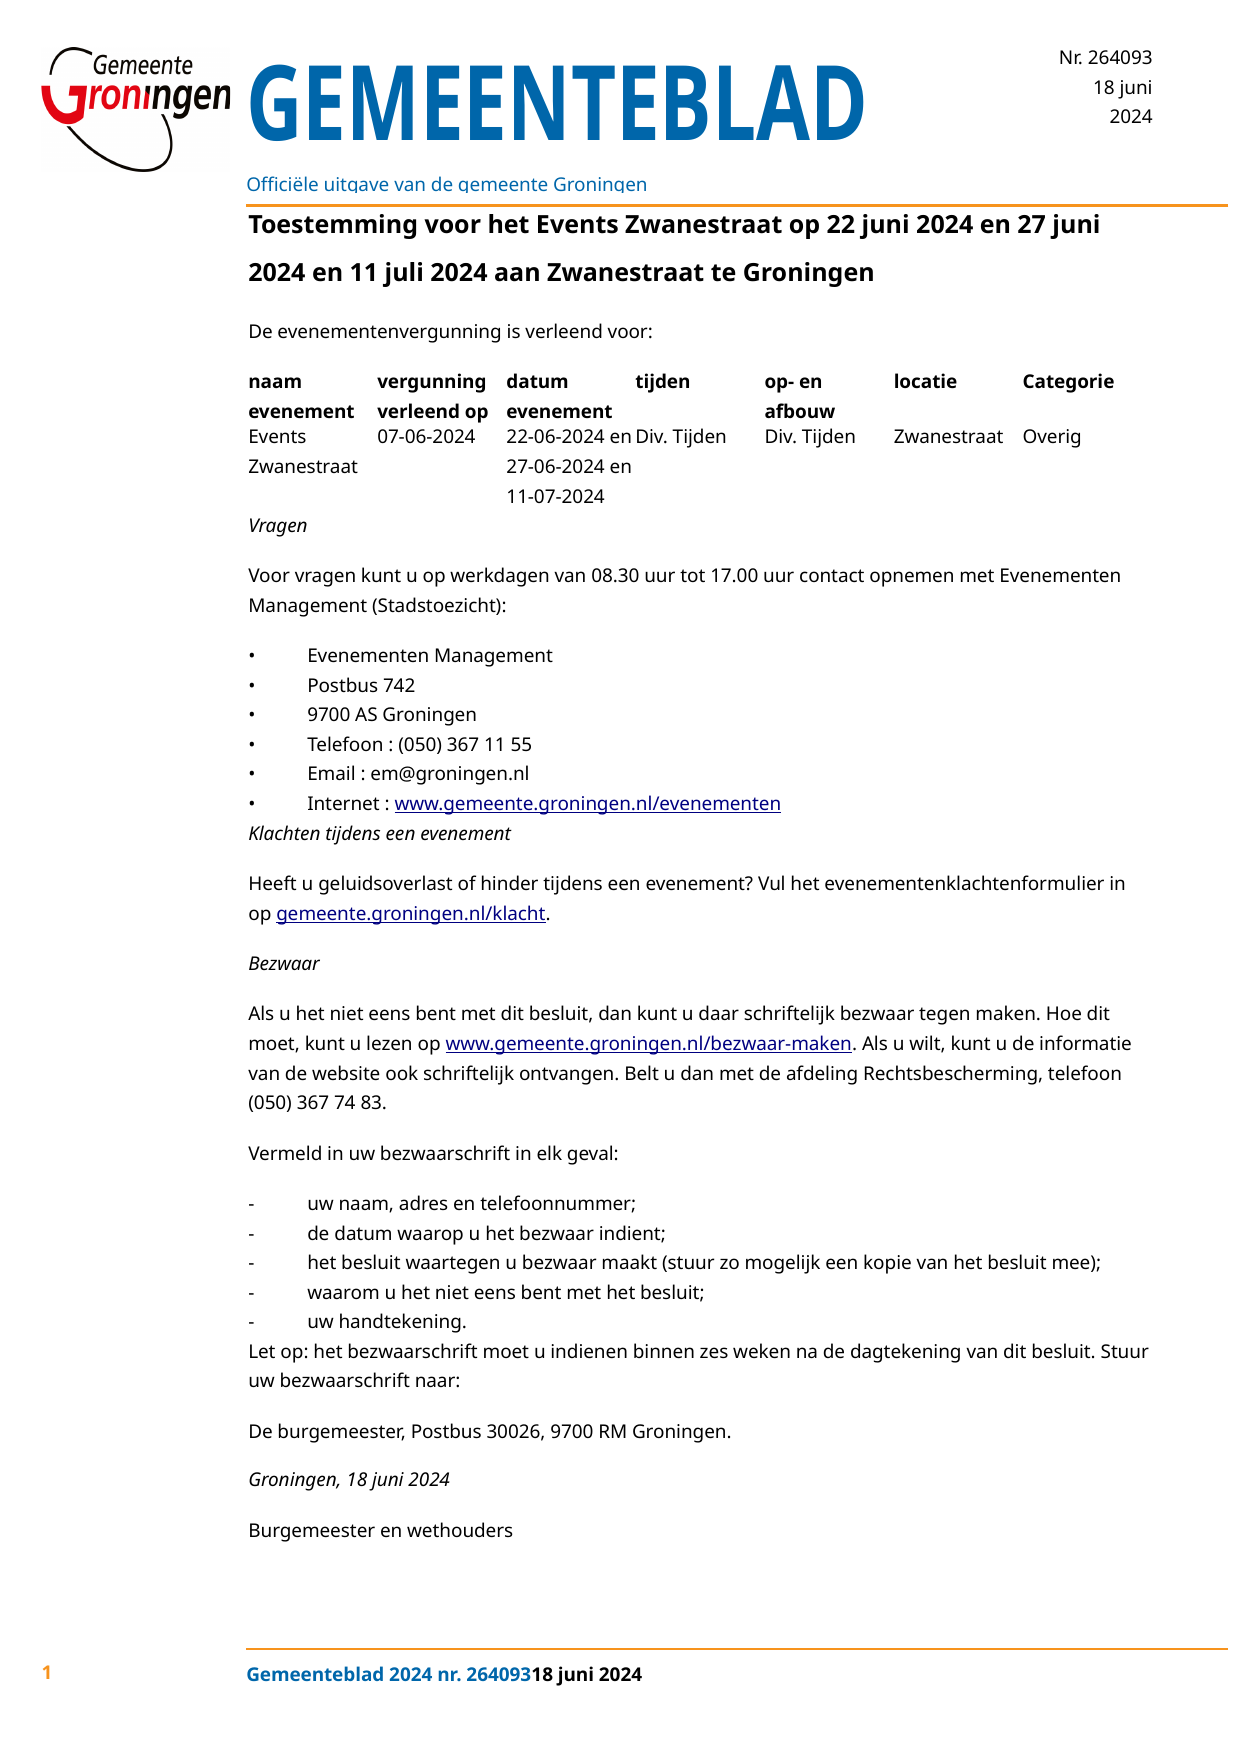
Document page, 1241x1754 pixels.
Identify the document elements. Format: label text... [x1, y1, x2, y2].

list Telefoon : (050) 367 11 55 [248, 731, 1152, 757]
table_header vergunning verleend op [377, 369, 506, 424]
list waarom u het niet eens bent met het besluit; [248, 1279, 1152, 1305]
text Klachten tijdens een evenement [248, 820, 1152, 846]
text De burgemeester, Postbus 30026, 9700 RM Groningen. [248, 1418, 1152, 1444]
list Evenementen Management [248, 642, 1152, 668]
text Vermeld in uw bezwaarschrift in elk geval: [248, 1140, 1152, 1166]
table_header tijden [635, 369, 764, 424]
text Bezwaar [248, 950, 1152, 976]
table_cell 07-06-2024 [377, 424, 506, 509]
list Internet : www.gemeente.groningen.nl/evenementen [248, 790, 1152, 816]
text Toestemming voor het Events Zwanestraat op 22 juni 2024 en 27 juni 2024 en 11 juli 2024 aan Zwanestraat te Groningen [248, 207, 1152, 288]
text Heeft u geluidsoverlast of hinder tijdens een evenement? Vul het evenementenklachtenformulier in op gemeente.groningen.nl/klacht. [248, 870, 1152, 926]
text Let op: het bezwaarschrift moet u indienen binnen zes weken na de dagtekening van dit besluit. Stuur uw bezwaarschrift naar: [248, 1338, 1152, 1393]
table_cell 22-06-2024 en 27-06-2024 en 11-07-2024 [506, 424, 635, 509]
text De evenementenvergunning is verleend voor: [248, 318, 1152, 344]
table_cell Div. Tijden [764, 424, 893, 509]
table_header Categorie [1023, 369, 1152, 424]
picture [41, 47, 231, 172]
text Als u het niet eens bent met dit besluit, dan kunt u daar schriftelijk bezwaar tegen maken. Hoe dit moet, kunt u lezen op www.gemeente.groningen.nl/bezwaar-maken. Als u wilt, kunt u de informatie van de website ook schriftelijk ontvangen. Belt u dan met de afdeling Rechtsbescherming, telefoon (050) 367 74 83. [248, 1001, 1152, 1115]
text Burgemeester en wethouders [248, 1517, 1152, 1543]
table_header datum evenement [506, 369, 635, 424]
table_cell Div. Tijden [635, 424, 764, 509]
list de datum waarop u het bezwaar indient; [248, 1220, 1152, 1246]
text Voor vragen kunt u op werkdagen van 08.30 uur tot 17.00 uur contact opnemen met Evenementen Management (Stadstoezicht): [248, 562, 1152, 618]
table_cell Overig [1023, 424, 1152, 509]
list het besluit waartegen u bezwaar maakt (stuur zo mogelijk een kopie van het besluit mee); [248, 1249, 1152, 1275]
list Postbus 742 [248, 672, 1152, 698]
table_cell Events Zwanestraat [248, 424, 377, 509]
text Groningen, 18 juni 2024 [248, 1466, 1152, 1492]
list uw handtekening. [248, 1308, 1152, 1334]
list 9700 AS Groningen [248, 701, 1152, 727]
table_header op- en afbouw [764, 369, 893, 424]
table_header naam evenement [248, 369, 377, 424]
table_header locatie [894, 369, 1022, 424]
text Vragen [248, 512, 1152, 538]
list Email : em@groningen.nl [248, 761, 1152, 786]
table_cell Zwanestraat [894, 424, 1022, 509]
list uw naam, adres en telefoonnummer; [248, 1190, 1152, 1216]
